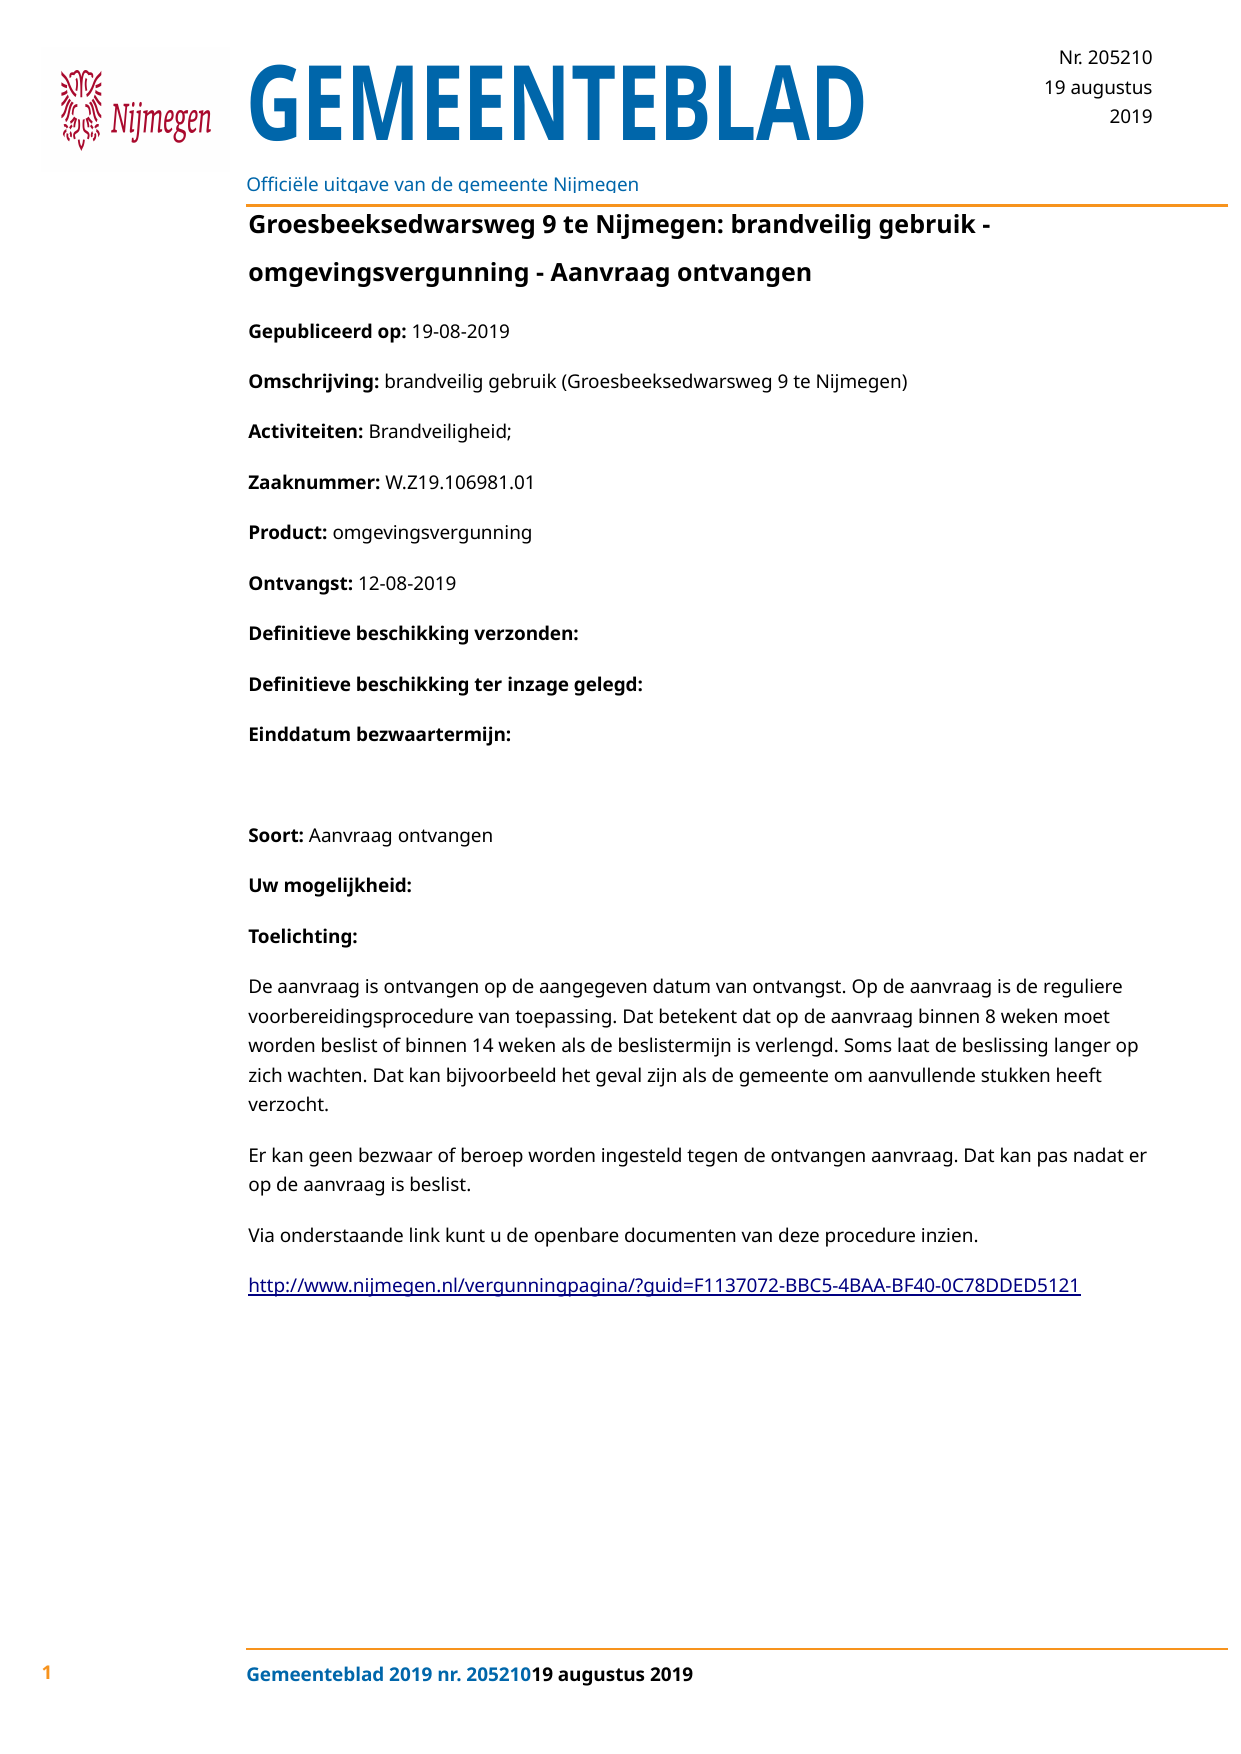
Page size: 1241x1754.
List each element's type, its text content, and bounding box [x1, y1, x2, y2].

text Omschrijving: brandveilig gebruik (Groesbeeksedwarsweg 9 te Nijmegen) [248, 368, 1152, 394]
text Definitieve beschikking ter inzage gelegd: [248, 671, 1152, 697]
text Soort: Aanvraag ontvangen [248, 822, 1152, 848]
text Toelichting: [248, 923, 1152, 949]
text Via onderstaande link kunt u de openbare documenten van deze procedure inzien. [248, 1222, 1152, 1248]
text Product: omgevingsvergunning [248, 519, 1152, 545]
text Er kan geen bezwaar of beroep worden ingesteld tegen de ontvangen aanvraag. Dat kan pas nadat er op de aanvraag is beslist. [248, 1142, 1152, 1197]
text Ontvangst: 12-08-2019 [248, 570, 1152, 596]
text De aanvraag is ontvangen op de aangegeven datum van ontvangst. Op de aanvraag is de reguliere voorbereidingsprocedure van toepassing. Dat betekent dat op de aanvraag binnen 8 weken moet worden beslist of binnen 14 weken als de beslistermijn is verlengd. Soms laat de beslissing langer op zich wachten. Dat kan bijvoorbeeld het geval zijn als de gemeente om aanvullende stukken heeft verzocht. [248, 973, 1152, 1117]
text Definitieve beschikking verzonden: [248, 620, 1152, 646]
text Uw mogelijkheid: [248, 872, 1152, 898]
text Einddatum bezwaartermijn: [248, 721, 1152, 747]
text Zaaknummer: W.Z19.106981.01 [248, 469, 1152, 495]
picture [41, 47, 231, 172]
text Groesbeeksedwarsweg 9 te Nijmegen: brandveilig gebruik - omgevingsvergunning - Aanvraag ontvangen [248, 207, 1152, 288]
text Gepubliceerd op: 19-08-2019 [248, 318, 1152, 344]
text Activiteiten: Brandveiligheid; [248, 419, 1152, 444]
text http://www.nijmegen.nl/vergunningpagina/?guid=F1137072-BBC5-4BAA-BF40-0C78DDED5121 [248, 1272, 1152, 1298]
